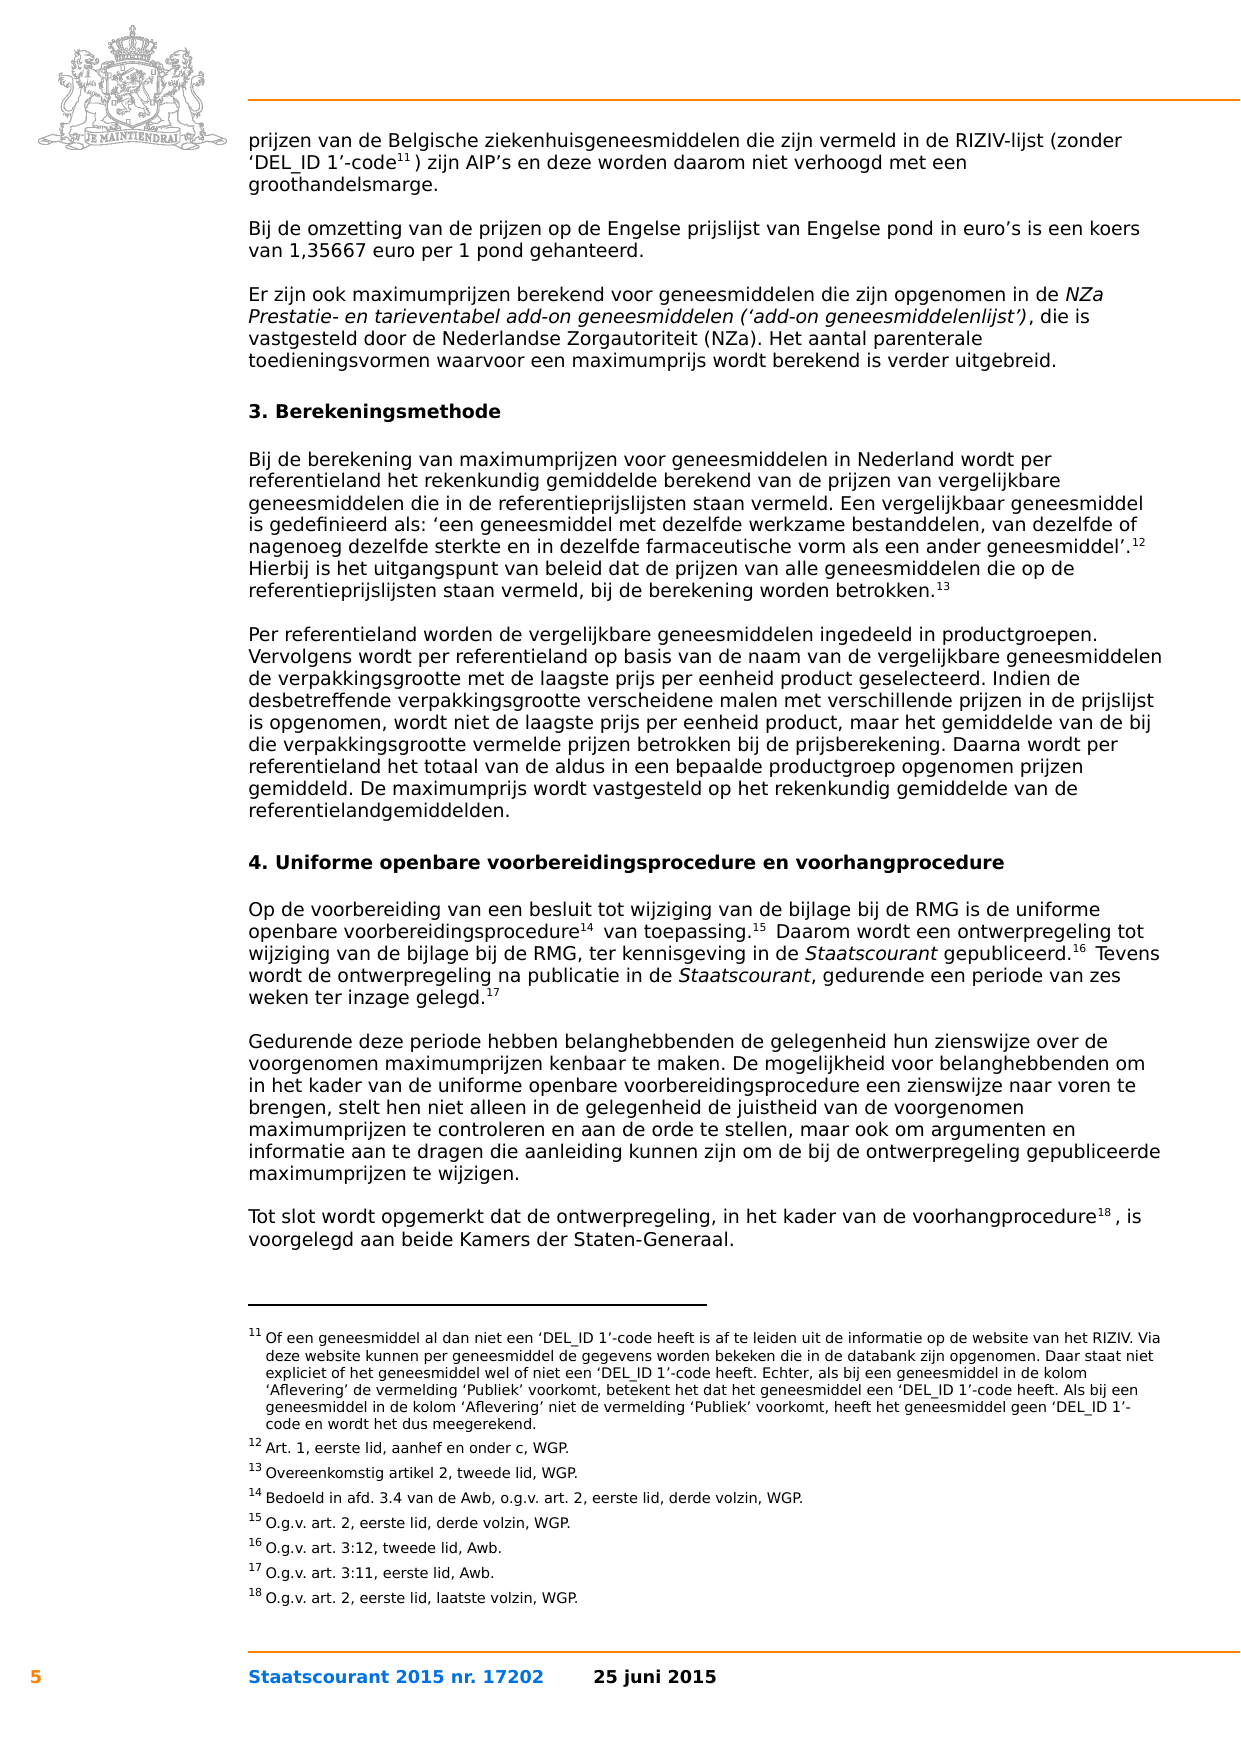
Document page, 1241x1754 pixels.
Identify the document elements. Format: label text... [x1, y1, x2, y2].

text Er zijn ook maximumprijzen berekend voor geneesmiddelen die zijn opgenomen in de NZa Prestatie- en tarieventabel add-on geneesmiddelen (‘add-on geneesmiddelenlijst’), die is vastgesteld door de Nederlandse Zorgautoriteit (NZa). Het aantal parenterale toedieningsvormen waarvoor een maximumprijs wordt berekend is verder uitgebreid. [248, 283, 1163, 371]
text Per referentieland worden de vergelijkbare geneesmiddelen ingedeeld in productgroepen. Vervolgens wordt per referentieland op basis van de naam van de vergelijkbare geneesmiddelen de verpakkingsgrootte met de laagste prijs per eenheid product geselecteerd. Indien de desbetreffende verpakkingsgrootte verscheidene malen met verschillende prijzen in de prijslijst is opgenomen, wordt niet de laagste prijs per eenheid product, maar het gemiddelde van de bij die verpakkingsgrootte vermelde prijzen betrokken bij de prijsberekening. Daarna wordt per referentieland het totaal van de aldus in een bepaalde productgroep opgenomen prijzen gemiddeld. De maximumprijs wordt vastgesteld op het rekenkundig gemiddelde van de referentielandgemiddelden. [248, 624, 1163, 822]
text Bedoeld in afd. 3.4 van de Awb, o.g.v. art. 2, eerste lid, derde volzin, WGP. [248, 1486, 1163, 1508]
text Tot slot wordt opgemerkt dat de ontwerpregeling, in het kader van de voorhangprocedure, is voorgelegd aan beide Kamers der Staten-Generaal. [248, 1206, 1163, 1250]
text O.g.v. art. 2, eerste lid, laatste volzin, WGP. [248, 1586, 1163, 1608]
text O.g.v. art. 2, eerste lid, derde volzin, WGP. [248, 1511, 1163, 1533]
text Bij de omzetting van de prijzen op de Engelse prijslijst van Engelse pond in euro’s is een koers van 1,35667 euro per 1 pond gehanteerd. [248, 218, 1163, 262]
text prijzen van de Belgische ziekenhuisgeneesmiddelen die zijn vermeld in de RIZIV-lijst (zonder ‘DEL_ID 1’-code) zijn AIP’s en deze worden daarom niet verhoogd met een groothandelsmarge. [248, 130, 1163, 196]
text Op de voorbereiding van een besluit tot wijziging van de bijlage bij de RMG is de uniforme openbare voorbereidingsprocedure van toepassing. Daarom wordt een ontwerpregeling tot wijziging van de bijlage bij de RMG, ter kennisgeving in de Staatscourant gepubliceerd. Tevens wordt de ontwerpregeling na publicatie in de Staatscourant, gedurende een periode van zes weken ter inzage gelegd. [248, 899, 1163, 1009]
text O.g.v. art. 3:11, eerste lid, Awb. [248, 1561, 1163, 1583]
text Bij de berekening van maximumprijzen voor geneesmiddelen in Nederland wordt per referentieland het rekenkundig gemiddelde berekend van de prijzen van vergelijkbare geneesmiddelen die in de referentieprijslijsten staan vermeld. Een vergelijkbaar geneesmiddel is gedefinieerd als: ‘een geneesmiddel met dezelfde werkzame bestanddelen, van dezelfde of nagenoeg dezelfde sterkte en in dezelfde farmaceutische vorm als een ander geneesmiddel’. Hierbij is het uitgangspunt van beleid dat de prijzen van alle geneesmiddelen die op de referentieprijslijsten staan vermeld, bij de berekening worden betrokken. [248, 448, 1163, 602]
subtitle 3. Berekeningsmethode [248, 401, 1163, 423]
text Gedurende deze periode hebben belanghebbenden de gelegenheid hun zienswijze over de voorgenomen maximumprijzen kenbaar te maken. De mogelijkheid voor belanghebbenden om in het kader van de uniforme openbare voorbereidingsprocedure een zienswijze naar voren te brengen, stelt hen niet alleen in de gelegenheid de juistheid van de voorgenomen maximumprijzen te controleren en aan de orde te stellen, maar ook om argumenten en informatie aan te dragen die aanleiding kunnen zijn om de bij de ontwerpregeling gepubliceerde maximumprijzen te wijzigen. [248, 1031, 1163, 1184]
subtitle 4. Uniforme openbare voorbereidingsprocedure en voorhangprocedure [248, 852, 1163, 874]
text Overeenkomstig artikel 2, tweede lid, WGP. [248, 1461, 1163, 1483]
text Of een geneesmiddel al dan niet een ‘DEL_ID 1’-code heeft is af te leiden uit de informatie op de website van het RIZIV. Via deze website kunnen per geneesmiddel de gegevens worden bekeken die in de databank zijn opgenomen. Daar staat niet expliciet of het geneesmiddel wel of niet een ‘DEL_ID 1’-code heeft. Echter, als bij een geneesmiddel in de kolom ‘Aflevering’ de vermelding ‘Publiek’ voorkomt, betekent het dat het geneesmiddel een ‘DEL_ID 1’-code heeft. Als bij een geneesmiddel in de kolom ‘Aflevering’ niet de vermelding ‘Publiek’ voorkomt, heeft het geneesmiddel geen ‘DEL_ID 1’-code en wordt het dus meegerekend. [248, 1326, 1163, 1433]
picture [38, 25, 227, 150]
text Art. 1, eerste lid, aanhef en onder c, WGP. [248, 1436, 1163, 1458]
text O.g.v. art. 3:12, tweede lid, Awb. [248, 1536, 1163, 1558]
